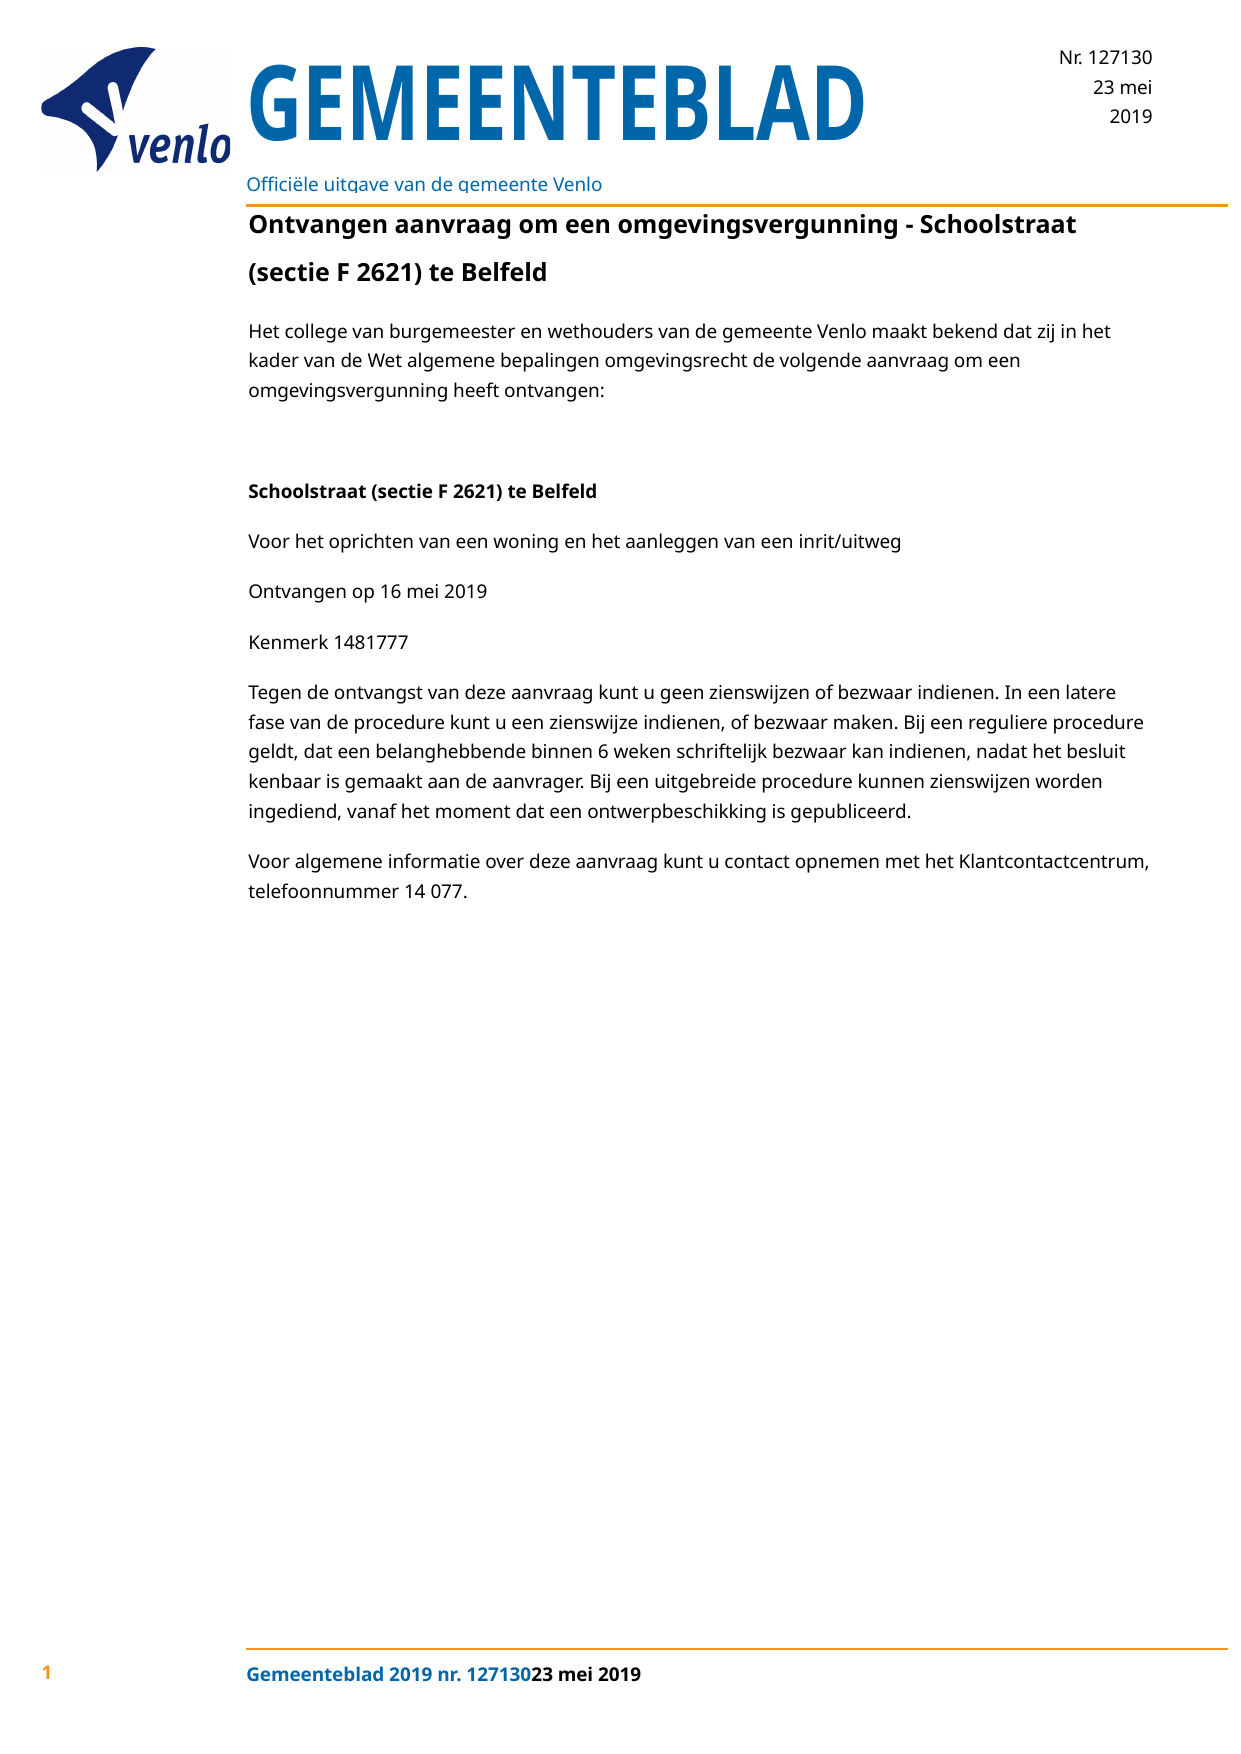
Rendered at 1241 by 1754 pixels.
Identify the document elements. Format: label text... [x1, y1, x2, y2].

text Kenmerk 1481777 [248, 629, 1152, 655]
text Tegen de ontvangst van deze aanvraag kunt u geen zienswijzen of bezwaar indienen. In een latere fase van de procedure kunt u een zienswijze indienen, of bezwaar maken. Bij een reguliere procedure geldt, dat een belanghebbende binnen 6 weken schriftelijk bezwaar kan indienen, nadat het besluit kenbaar is gemaakt aan de aanvrager. Bij een uitgebreide procedure kunnen zienswijzen worden ingediend, vanaf het moment dat een ontwerpbeschikking is gepubliceerd. [248, 679, 1152, 824]
text Schoolstraat (sectie F 2621) te Belfeld [248, 478, 1152, 504]
text Ontvangen op 16 mei 2019 [248, 579, 1152, 604]
picture [41, 47, 231, 172]
text Het college van burgemeester en wethouders van de gemeente Venlo maakt bekend dat zij in het kader van de Wet algemene bepalingen omgevingsrecht de volgende aanvraag om een omgevingsvergunning heeft ontvangen: [248, 318, 1152, 403]
text Voor het oprichten van een woning en het aanleggen van een inrit/uitweg [248, 528, 1152, 554]
text Ontvangen aanvraag om een omgevingsvergunning - Schoolstraat (sectie F 2621) te Belfeld [248, 207, 1152, 288]
text Voor algemene informatie over deze aanvraag kunt u contact opnemen met het Klantcontactcentrum, telefoonnummer 14 077. [248, 848, 1152, 904]
